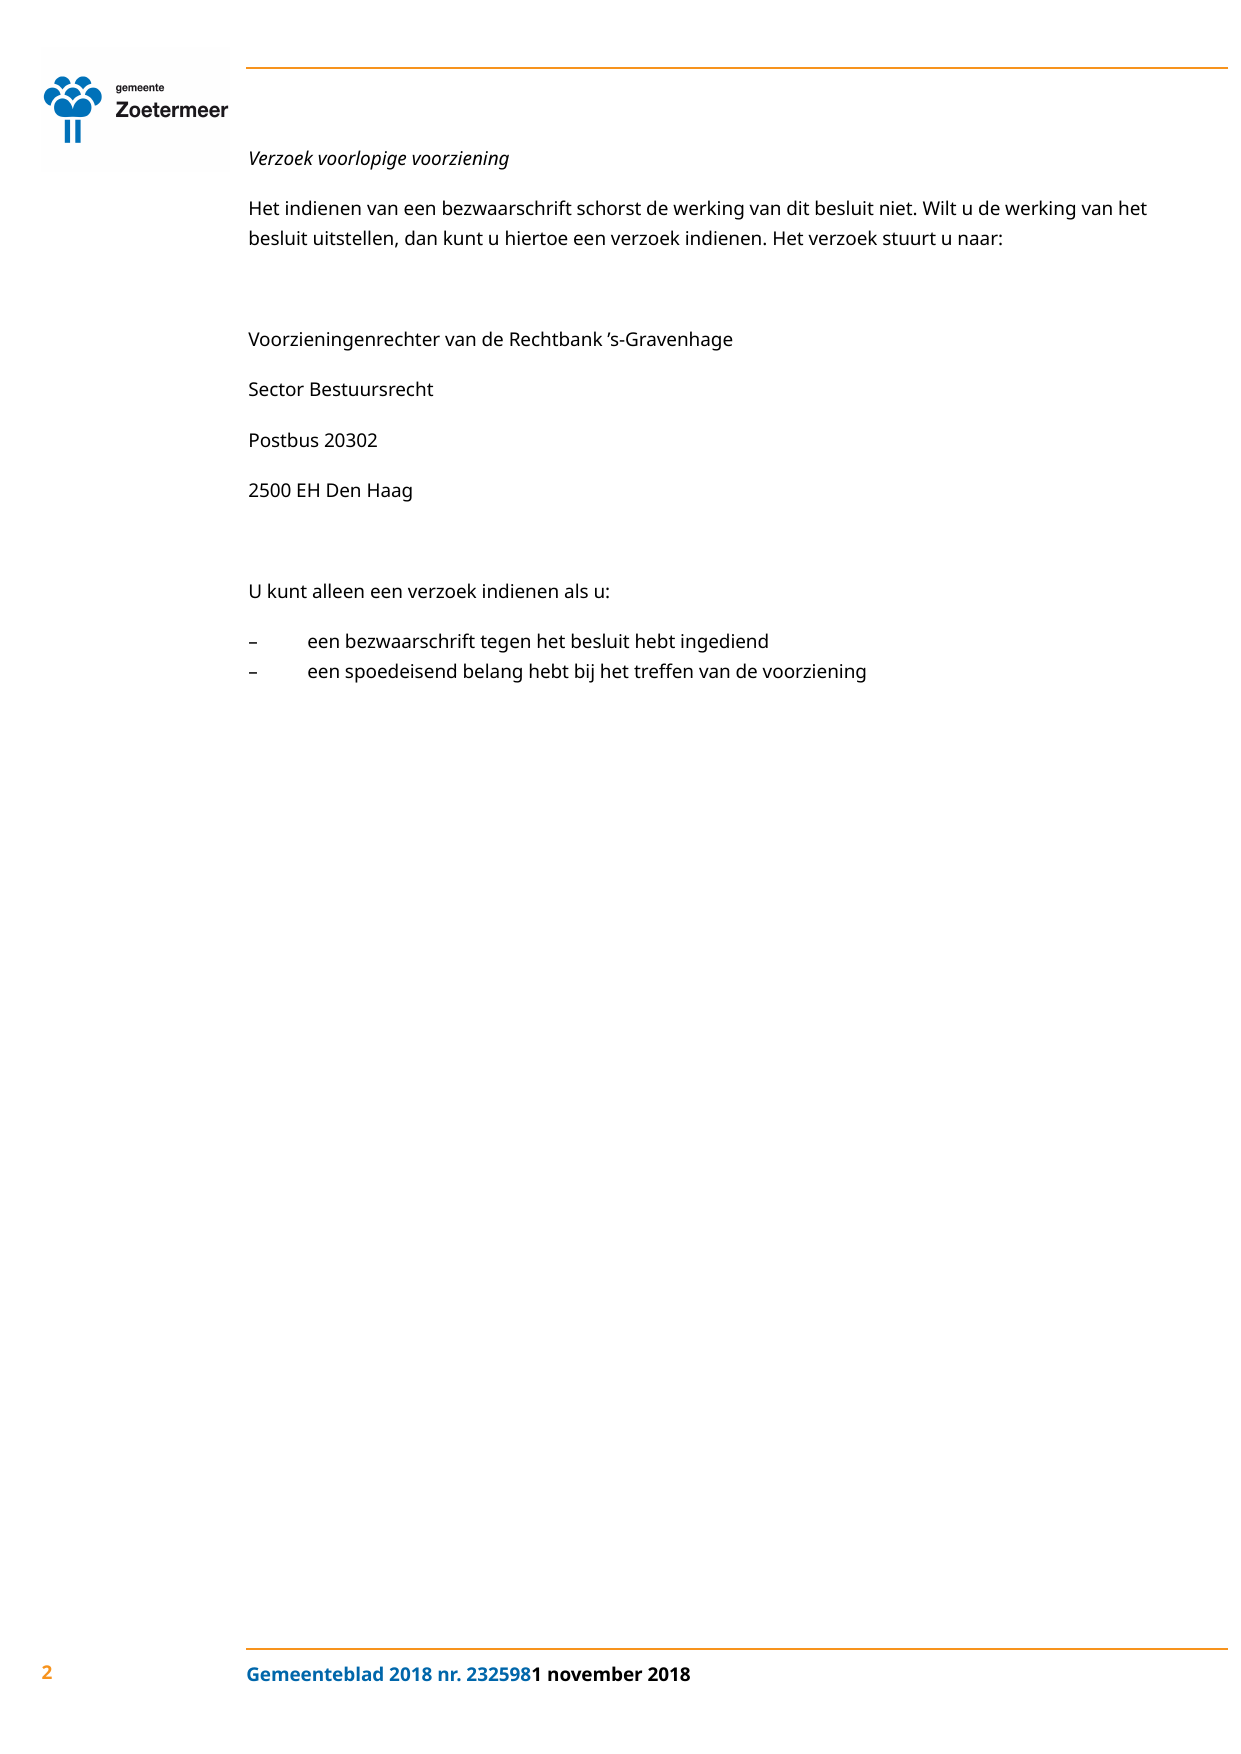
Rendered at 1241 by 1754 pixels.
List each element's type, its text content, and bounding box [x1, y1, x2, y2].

text Het indienen van een bezwaarschrift schorst de werking van dit besluit niet. Wilt u de werking van het besluit uitstellen, dan kunt u hiertoe een verzoek indienen. Het verzoek stuurt u naar: [248, 196, 1152, 251]
picture [41, 47, 231, 172]
list een bezwaarschrift tegen het besluit hebt ingediend [248, 628, 1152, 654]
text Voorzieningenrechter van de Rechtbank ’s-Gravenhage [248, 326, 1152, 352]
list een spoedeisend belang hebt bij het treffen van de voorziening [248, 658, 1152, 684]
text Sector Bestuursrecht [248, 376, 1152, 402]
text Verzoek voorlopige voorziening [248, 145, 1152, 171]
text 2500 EH Den Haag [248, 477, 1152, 503]
text U kunt alleen een verzoek indienen als u: [248, 578, 1152, 604]
text Postbus 20302 [248, 427, 1152, 453]
